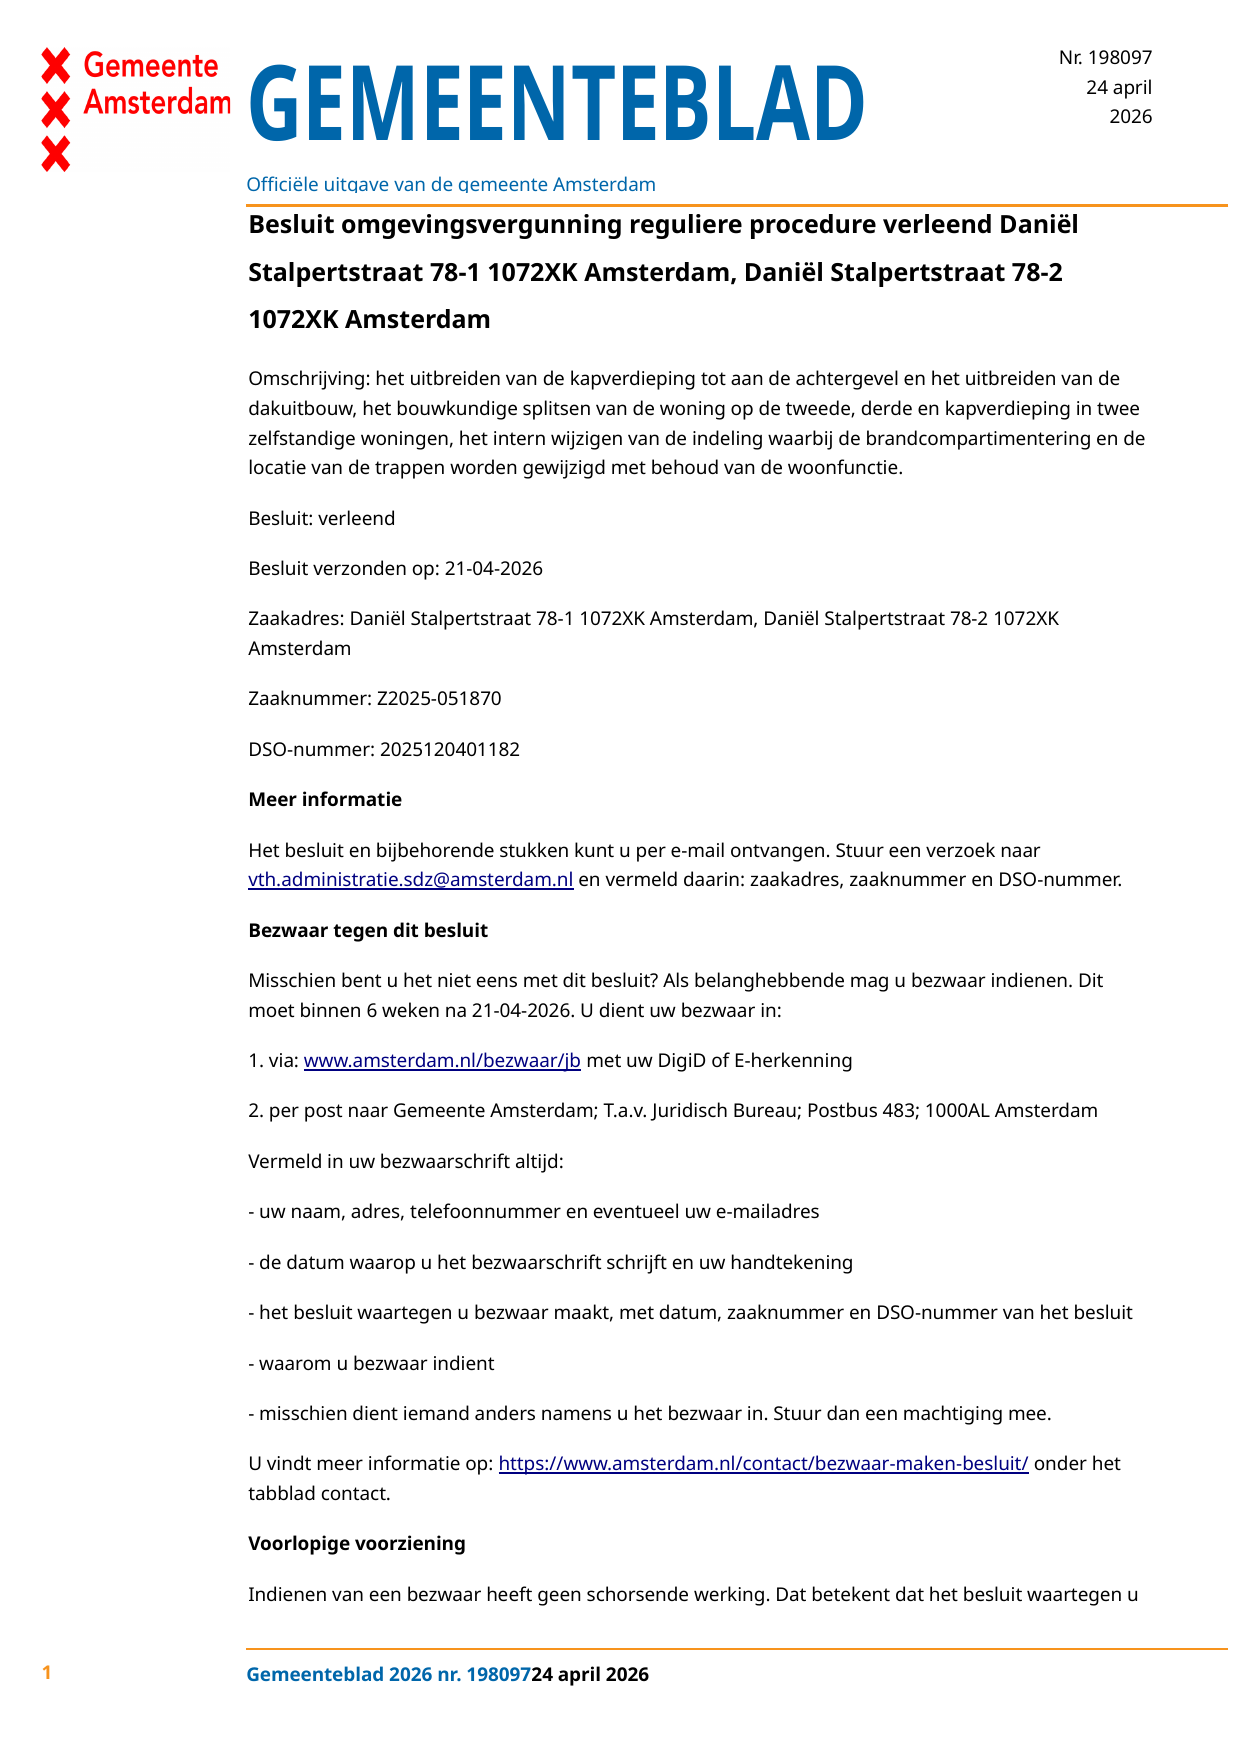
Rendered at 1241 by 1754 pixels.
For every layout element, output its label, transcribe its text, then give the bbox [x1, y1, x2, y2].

text - misschien dient iemand anders namens u het bezwaar in. Stuur dan een machtiging mee. [248, 1400, 1152, 1426]
text 1. via: www.amsterdam.nl/bezwaar/jb met uw DigiD of E-herkenning [248, 1047, 1152, 1073]
text Omschrijving: het uitbreiden van de kapverdieping tot aan de achtergevel en het uitbreiden van de dakuitbouw, het bouwkundige splitsen van de woning op de tweede, derde en kapverdieping in twee zelfstandige woningen, het intern wijzigen van de indeling waarbij de brandcompartimentering en de locatie van de trappen worden gewijzigd met behoud van de woonfunctie. [248, 366, 1152, 480]
text Zaaknummer: Z2025-051870 [248, 686, 1152, 711]
text DSO-nummer: 2025120401182 [248, 736, 1152, 762]
text U vindt meer informatie op: https://www.amsterdam.nl/contact/bezwaar-maken-besluit/ onder het tabblad contact. [248, 1451, 1152, 1506]
text Het besluit en bijbehorende stukken kunt u per e-mail ontvangen. Stuur een verzoek naar vth.administratie.sdz@amsterdam.nl en vermeld daarin: zaakadres, zaaknummer en DSO-nummer. [248, 837, 1152, 892]
text Besluit omgevingsvergunning reguliere procedure verleend Daniël Stalpertstraat 78-1 1072XK Amsterdam, Daniël Stalpertstraat 78-2 1072XK Amsterdam [248, 207, 1152, 336]
text Bezwaar tegen dit besluit [248, 917, 1152, 942]
picture [41, 47, 231, 172]
text Voorlopige voorziening [248, 1531, 1152, 1556]
text Besluit: verleend [248, 505, 1152, 530]
text Meer informatie [248, 786, 1152, 812]
text 2. per post naar Gemeente Amsterdam; T.a.v. Juridisch Bureau; Postbus 483; 1000AL Amsterdam [248, 1098, 1152, 1123]
text Indienen van een bezwaar heeft geen schorsende werking. Dat betekent dat het besluit waartegen u [248, 1581, 1152, 1607]
text - de datum waarop u het bezwaarschrift schrijft en uw handtekening [248, 1249, 1152, 1274]
text - uw naam, adres, telefoonnummer en eventueel uw e-mailadres [248, 1198, 1152, 1224]
text - waarom u bezwaar indient [248, 1350, 1152, 1375]
text - het besluit waartegen u bezwaar maakt, met datum, zaaknummer en DSO-nummer van het besluit [248, 1299, 1152, 1325]
text Zaakadres: Daniël Stalpertstraat 78-1 1072XK Amsterdam, Daniël Stalpertstraat 78-2 1072XK Amsterdam [248, 606, 1152, 661]
text Misschien bent u het niet eens met dit besluit? Als belanghebbende mag u bezwaar indienen. Dit moet binnen 6 weken na 21-04-2026. U dient uw bezwaar in: [248, 967, 1152, 1022]
text Vermeld in uw bezwaarschrift altijd: [248, 1148, 1152, 1174]
text Besluit verzonden op: 21-04-2026 [248, 555, 1152, 581]
